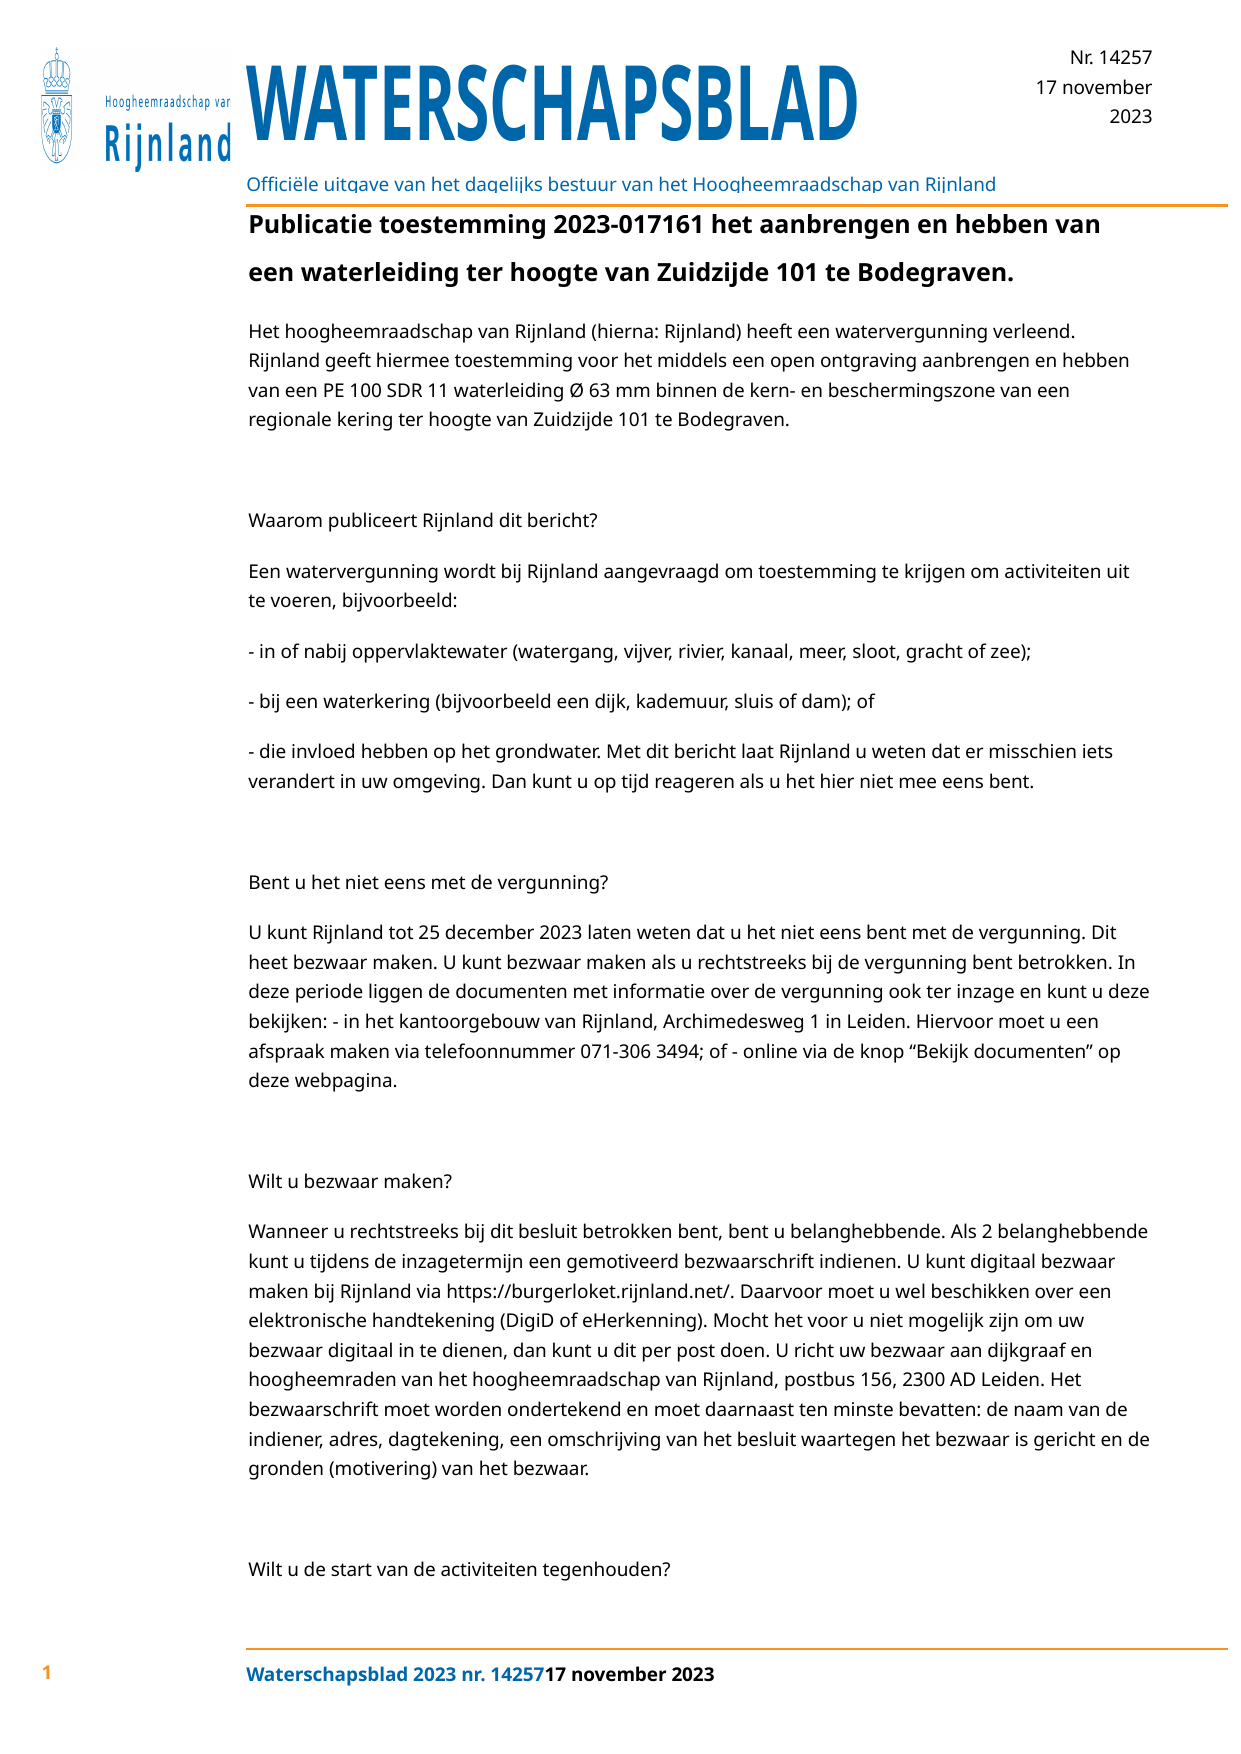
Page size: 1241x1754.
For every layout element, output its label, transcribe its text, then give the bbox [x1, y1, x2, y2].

text - in of nabij oppervlaktewater (watergang, vijver, rivier, kanaal, meer, sloot, gracht of zee); [248, 638, 1152, 664]
text Bent u het niet eens met de vergunning? [248, 869, 1152, 895]
text - bij een waterkering (bijvoorbeeld een dijk, kademuur, sluis of dam); of [248, 688, 1152, 714]
picture [41, 47, 231, 172]
text - die invloed hebben op het grondwater. Met dit bericht laat Rijnland u weten dat er misschien iets verandert in uw omgeving. Dan kunt u op tijd reageren als u het hier niet mee eens bent. [248, 739, 1152, 794]
text Wilt u de start van de activiteiten tegenhouden? [248, 1556, 1152, 1582]
text Wanneer u rechtstreeks bij dit besluit betrokken bent, bent u belanghebbende. Als 2 belanghebbende kunt u tijdens de inzagetermijn een gemotiveerd bezwaarschrift indienen. U kunt digitaal bezwaar maken bij Rijnland via https://burgerloket.rijnland.net/. Daarvoor moet u wel beschikken over een elektronische handtekening (DigiD of eHerkenning). Mocht het voor u niet mogelijk zijn om uw bezwaar digitaal in te dienen, dan kunt u dit per post doen. U richt uw bezwaar aan dijkgraaf en hoogheemraden van het hoogheemraadschap van Rijnland, postbus 156, 2300 AD Leiden. Het bezwaarschrift moet worden ondertekend en moet daarnaast ten minste bevatten: de naam van de indiener, adres, dagtekening, een omschrijving van het besluit waartegen het bezwaar is gericht en de gronden (motivering) van het bezwaar. [248, 1219, 1152, 1481]
text Het hoogheemraadschap van Rijnland (hierna: Rijnland) heeft een watervergunning verleend. Rijnland geeft hiermee toestemming voor het middels een open ontgraving aanbrengen en hebben van een PE 100 SDR 11 waterleiding Ø 63 mm binnen de kern- en beschermingszone van een regionale kering ter hoogte van Zuidzijde 101 te Bodegraven. [248, 318, 1152, 432]
text Publicatie toestemming 2023-017161 het aanbrengen en hebben van een waterleiding ter hoogte van Zuidzijde 101 te Bodegraven. [248, 207, 1152, 288]
text U kunt Rijnland tot 25 december 2023 laten weten dat u het niet eens bent met de vergunning. Dit heet bezwaar maken. U kunt bezwaar maken als u rechtstreeks bij de vergunning bent betrokken. In deze periode liggen de documenten met informatie over de vergunning ook ter inzage en kunt u deze bekijken: - in het kantoorgebouw van Rijnland, Archimedesweg 1 in Leiden. Hiervoor moet u een afspraak maken via telefoonnummer 071-306 3494; of - online via de knop “Bekijk documenten” op deze webpagina. [248, 919, 1152, 1093]
text Waarom publiceert Rijnland dit bericht? [248, 507, 1152, 533]
text Een watervergunning wordt bij Rijnland aangevraagd om toestemming te krijgen om activiteiten uit te voeren, bijvoorbeeld: [248, 558, 1152, 613]
text Wilt u bezwaar maken? [248, 1168, 1152, 1194]
